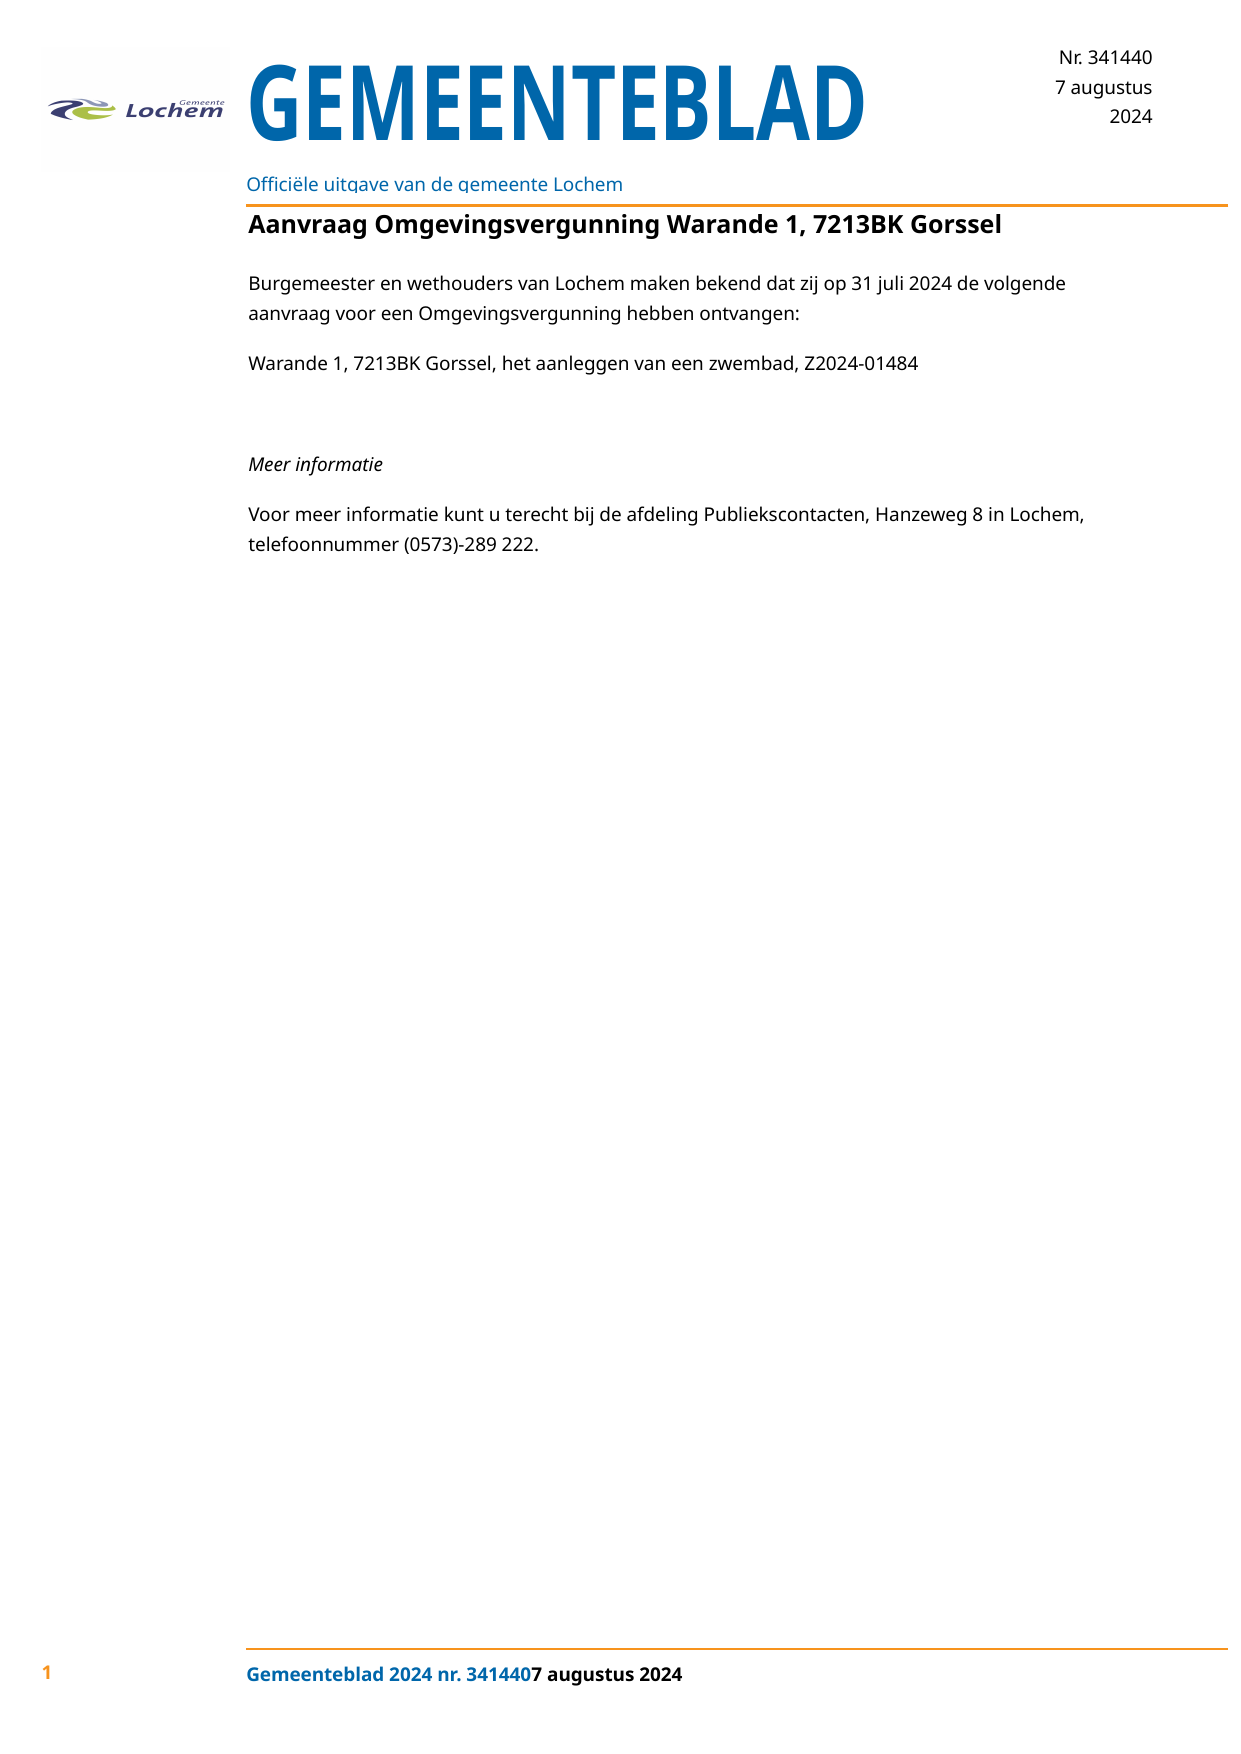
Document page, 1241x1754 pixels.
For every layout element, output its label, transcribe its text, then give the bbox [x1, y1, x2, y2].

text Aanvraag Omgevingsvergunning Warande 1, 7213BK Gorssel [248, 207, 1152, 241]
text Warande 1, 7213BK Gorssel, het aanleggen van een zwembad, Z2024-01484 [248, 350, 1152, 376]
picture [41, 47, 231, 172]
text Meer informatie [248, 451, 1152, 477]
text Voor meer informatie kunt u terecht bij de afdeling Publiekscontacten, Hanzeweg 8 in Lochem, telefoonnummer (0573)-289 222. [248, 502, 1152, 557]
text Burgemeester en wethouders van Lochem maken bekend dat zij op 31 juli 2024 de volgende aanvraag voor een Omgevingsvergunning hebben ontvangen: [248, 270, 1152, 326]
